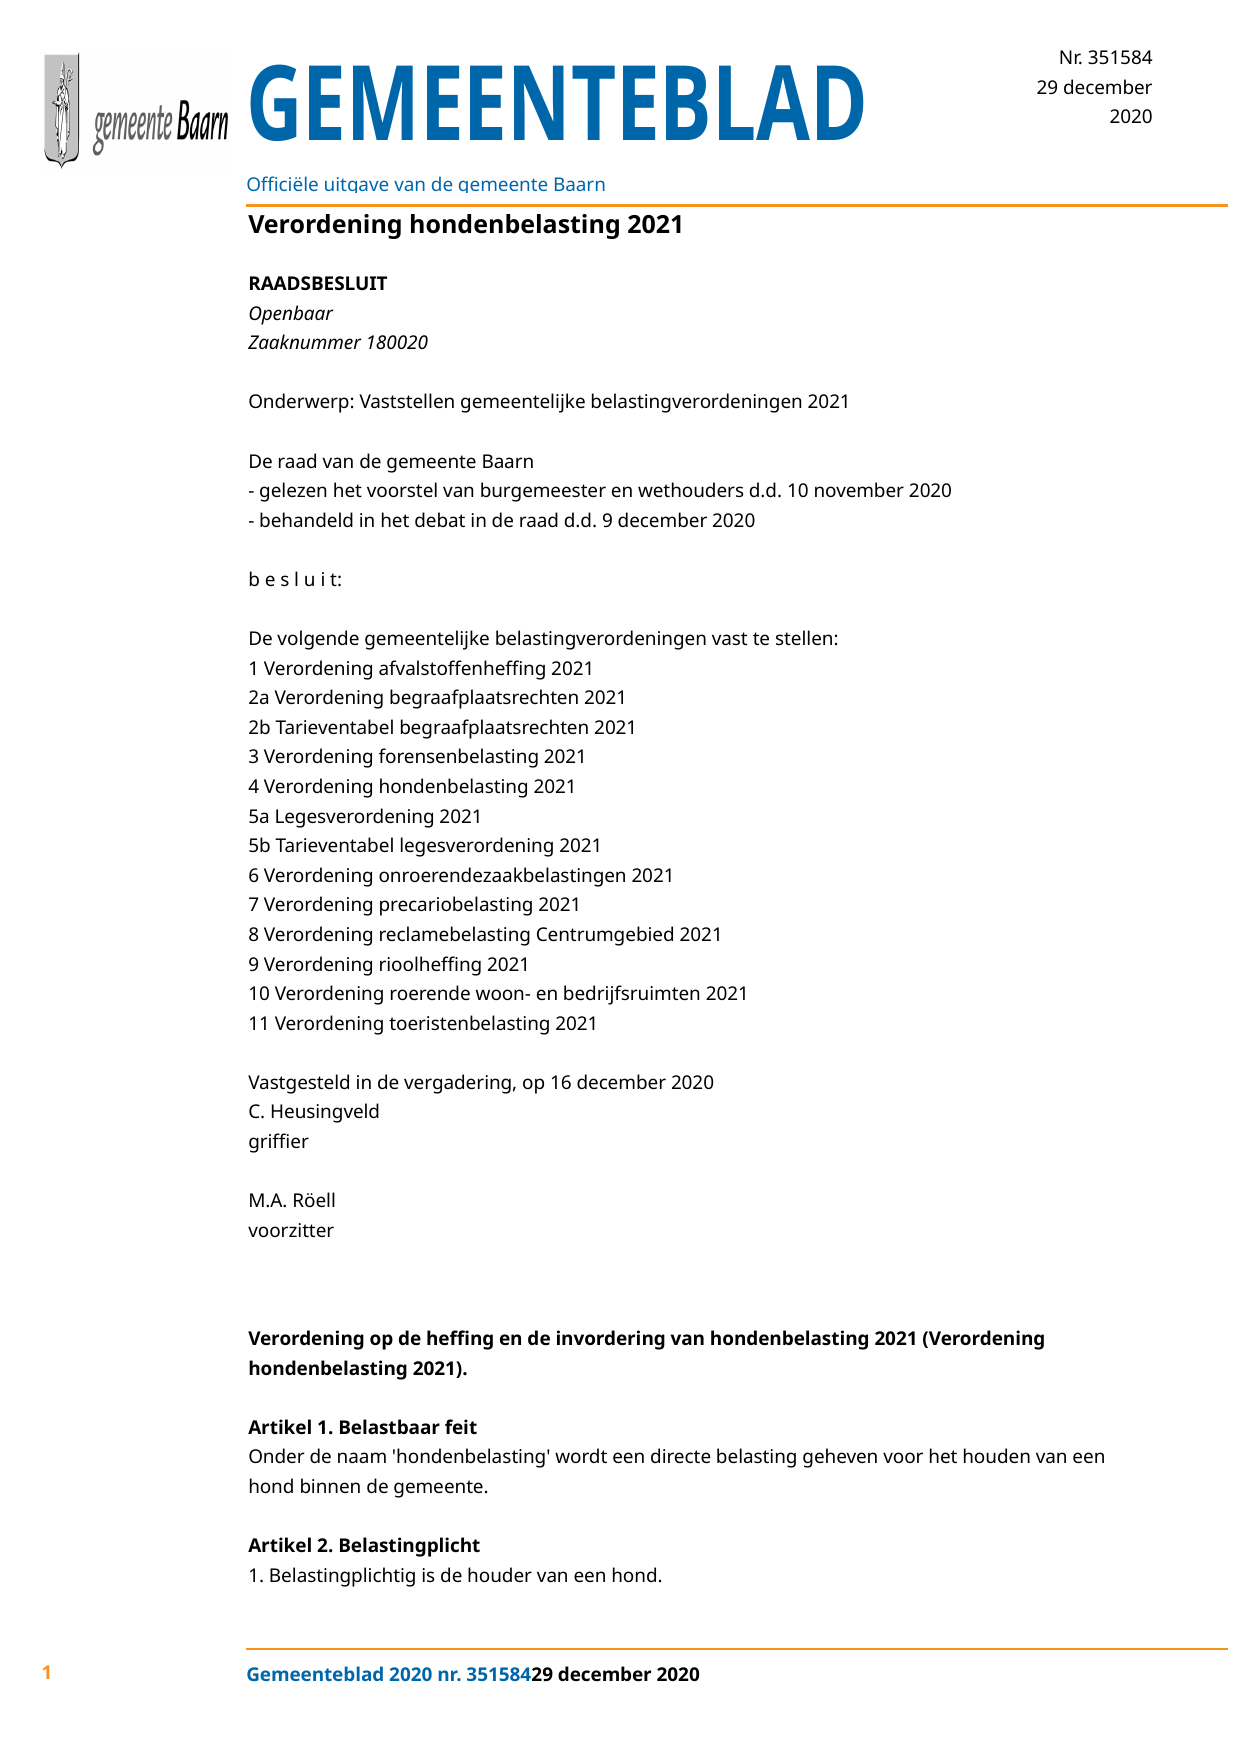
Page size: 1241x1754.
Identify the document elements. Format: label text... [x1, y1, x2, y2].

text C. Heusingveld [248, 1099, 1152, 1124]
text 8 Verordening reclamebelasting Centrumgebied 2021 [248, 921, 1152, 947]
text 2b Tarieventabel begraafplaatsrechten 2021 [248, 714, 1152, 740]
text Zaaknummer 180020 [248, 329, 1152, 355]
text Openbaar [248, 300, 1152, 326]
text 7 Verordening precariobelasting 2021 [248, 892, 1152, 917]
text De volgende gemeentelijke belastingverordeningen vast te stellen: [248, 625, 1152, 651]
picture [41, 47, 231, 172]
text Artikel 1. Belastbaar feit [248, 1414, 1152, 1440]
text 1. Belastingplichtig is de houder van een hond. [248, 1562, 1152, 1588]
text RAADSBESLUIT [248, 270, 1152, 296]
text 9 Verordening rioolheffing 2021 [248, 951, 1152, 976]
text Verordening hondenbelasting 2021 [248, 207, 1152, 241]
text 11 Verordening toeristenbelasting 2021 [248, 1010, 1152, 1036]
text De raad van de gemeente Baarn [248, 448, 1152, 473]
text 10 Verordening roerende woon- en bedrijfsruimten 2021 [248, 980, 1152, 1006]
text 1 Verordening afvalstoffenheffing 2021 [248, 655, 1152, 681]
text griffier [248, 1128, 1152, 1154]
text voorzitter [248, 1217, 1152, 1243]
text 4 Verordening hondenbelasting 2021 [248, 773, 1152, 799]
text Verordening op de heffing en de invordering van hondenbelasting 2021 (Verordening hondenbelasting 2021). [248, 1325, 1152, 1381]
text 2a Verordening begraafplaatsrechten 2021 [248, 684, 1152, 710]
text Vastgesteld in de vergadering, op 16 december 2020 [248, 1069, 1152, 1095]
text - gelezen het voorstel van burgemeester en wethouders d.d. 10 november 2020 [248, 477, 1152, 503]
text Artikel 2. Belastingplicht [248, 1532, 1152, 1558]
text 3 Verordening forensenbelasting 2021 [248, 744, 1152, 769]
text Onder de naam 'hondenbelasting' wordt een directe belasting geheven voor het houden van een hond binnen de gemeente. [248, 1444, 1152, 1499]
text 5a Legesverordening 2021 [248, 803, 1152, 828]
text M.A. Röell [248, 1187, 1152, 1213]
text Onderwerp: Vaststellen gemeentelijke belastingverordeningen 2021 [248, 389, 1152, 414]
text b e s l u i t: [248, 566, 1152, 592]
text - behandeld in het debat in de raad d.d. 9 december 2020 [248, 507, 1152, 533]
text 6 Verordening onroerendezaakbelastingen 2021 [248, 862, 1152, 888]
text 5b Tarieventabel legesverordening 2021 [248, 832, 1152, 858]
